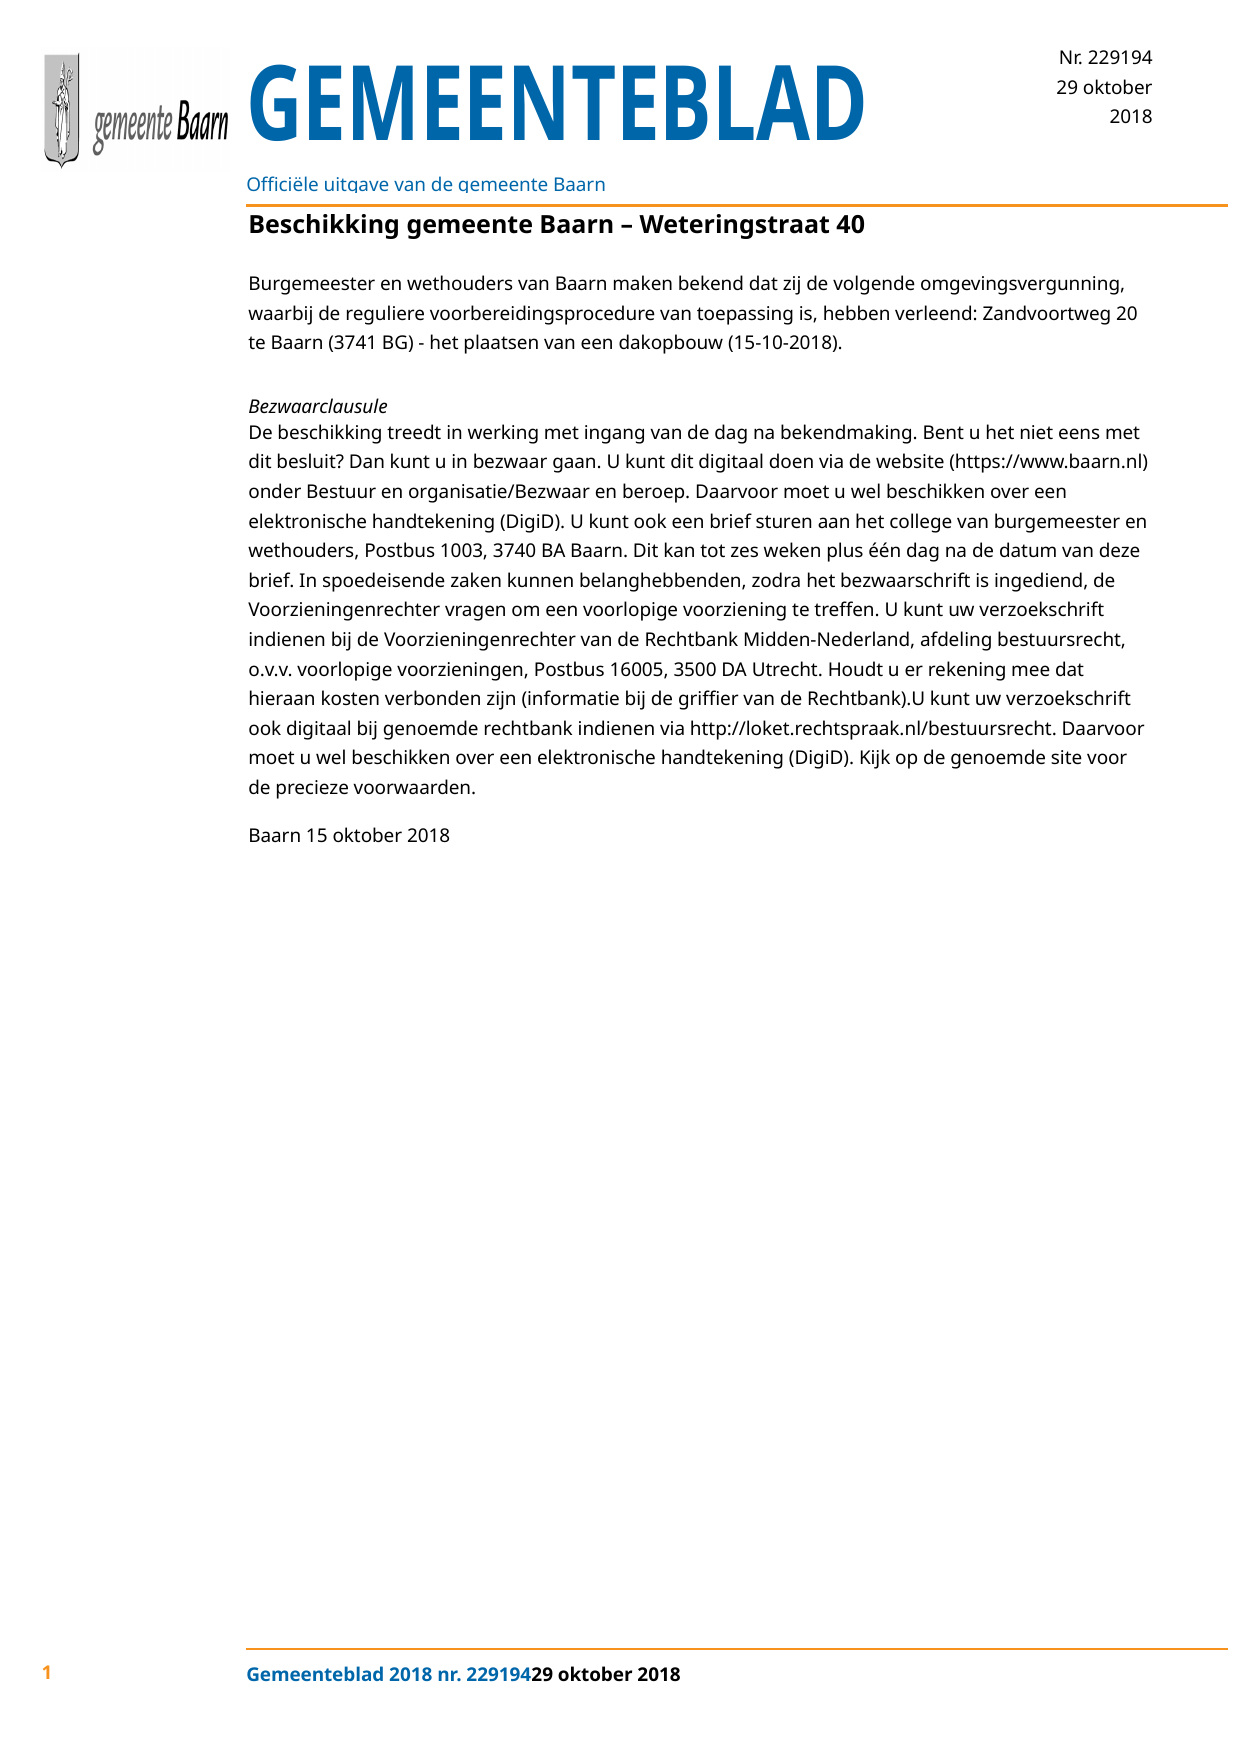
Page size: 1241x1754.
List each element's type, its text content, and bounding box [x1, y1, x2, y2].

text Bezwaarclausule [248, 393, 1152, 419]
picture [41, 47, 231, 172]
text Beschikking gemeente Baarn – Weteringstraat 40 [248, 207, 1152, 241]
text De beschikking treedt in werking met ingang van de dag na bekendmaking. Bent u het niet eens met dit besluit? Dan kunt u in bezwaar gaan. U kunt dit digitaal doen via de website (https://www.baarn.nl) onder Bestuur en organisatie/Bezwaar en beroep. Daarvoor moet u wel beschikken over een elektronische handtekening (DigiD). U kunt ook een brief sturen aan het college van burgemeester en wethouders, Postbus 1003, 3740 BA Baarn. Dit kan tot zes weken plus één dag na de datum van deze brief. In spoedeisende zaken kunnen belanghebbenden, zodra het bezwaarschrift is ingediend, de Voorzieningenrechter vragen om een voorlopige voorziening te treffen. U kunt uw verzoekschrift indienen bij de Voorzieningenrechter van de Rechtbank Midden-Nederland, afdeling bestuursrecht, o.v.v. voorlopige voorzieningen, Postbus 16005, 3500 DA Utrecht. Houdt u er rekening mee dat hieraan kosten verbonden zijn (informatie bij de griffier van de Rechtbank).U kunt uw verzoekschrift ook digitaal bij genoemde rechtbank indienen via http://loket.rechtspraak.nl/bestuursrecht. Daarvoor moet u wel beschikken over een elektronische handtekening (DigiD). Kijk op de genoemde site voor de precieze voorwaarden. [248, 419, 1152, 800]
text Burgemeester en wethouders van Baarn maken bekend dat zij de volgende omgevingsvergunning, waarbij de reguliere voorbereidingsprocedure van toepassing is, hebben verleend: Zandvoortweg 20 te Baarn (3741 BG) - het plaatsen van een dakopbouw (15-10-2018). [248, 270, 1152, 355]
text Baarn 15 oktober 2018 [248, 822, 1152, 848]
